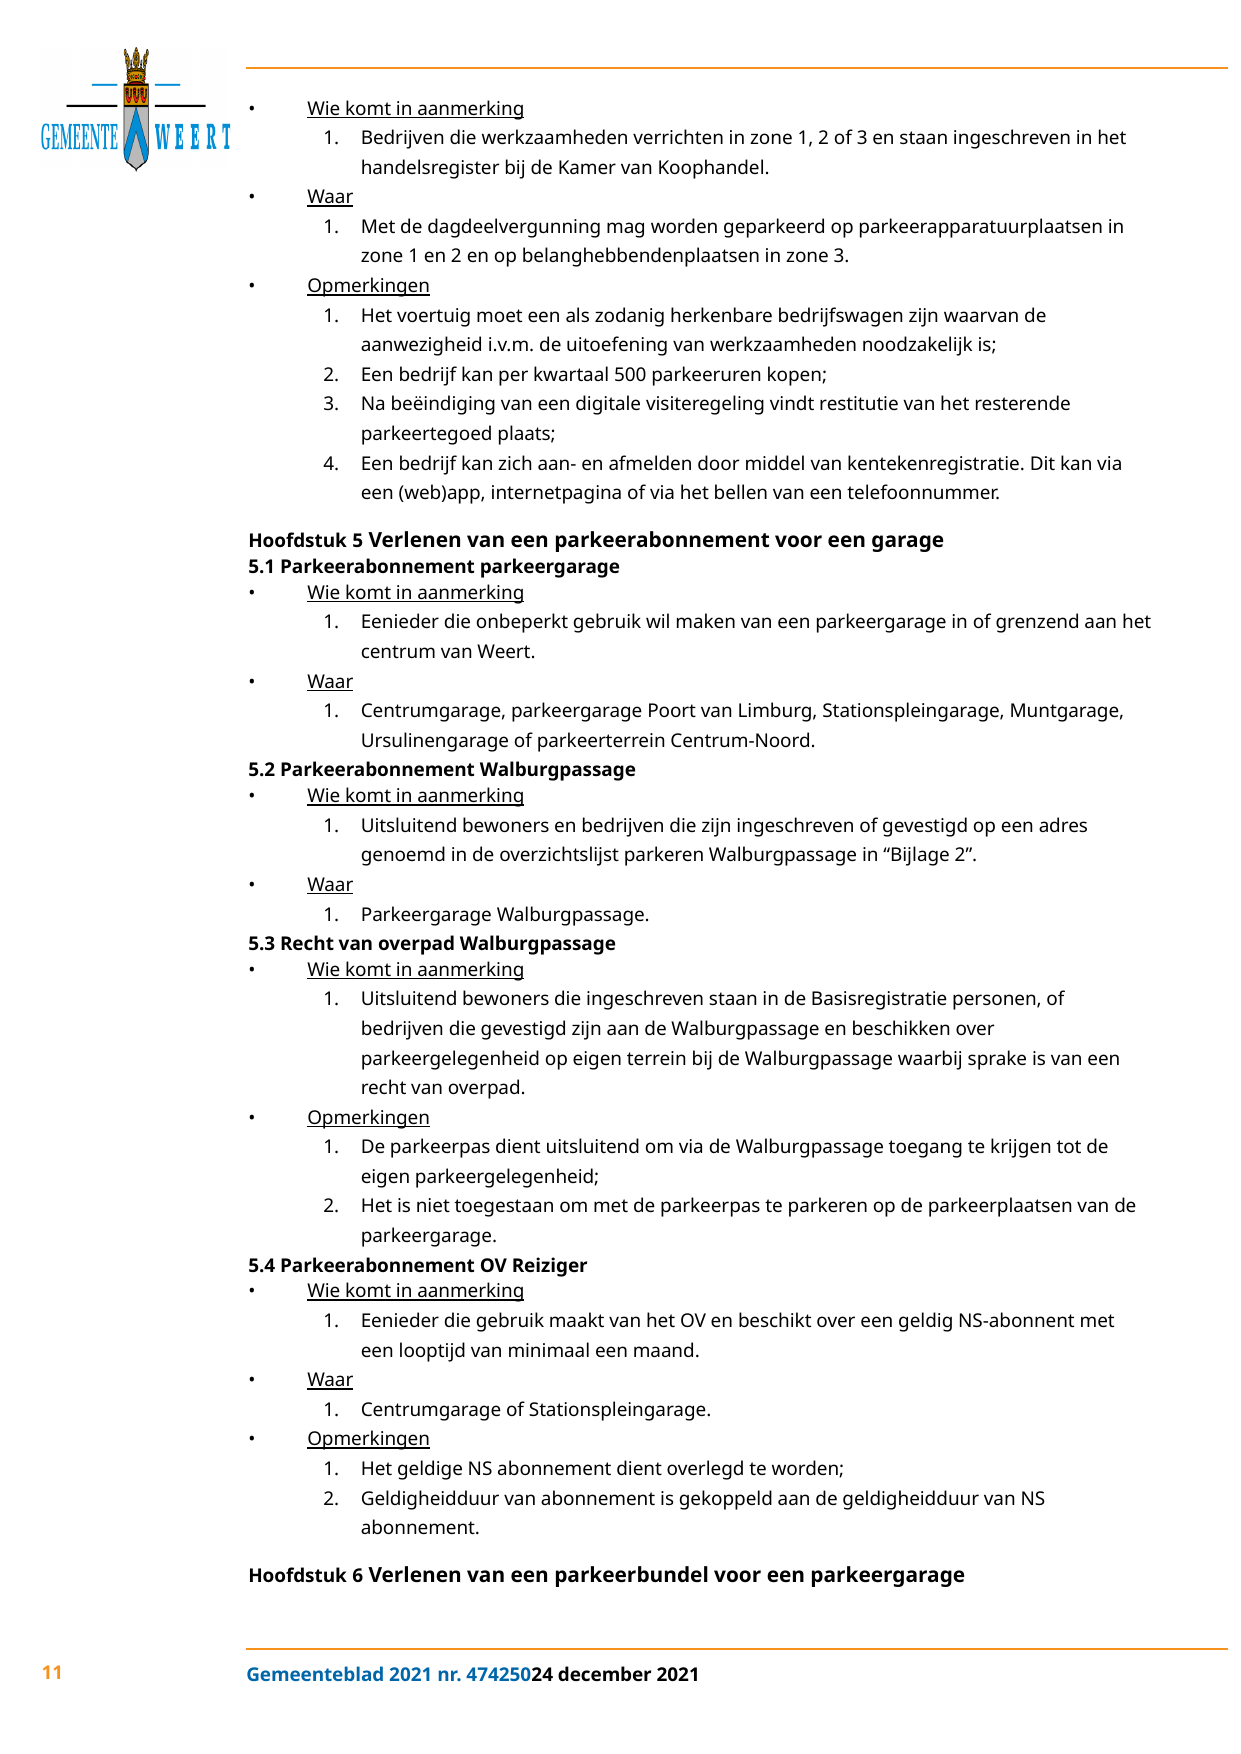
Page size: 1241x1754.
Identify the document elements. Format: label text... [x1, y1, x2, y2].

list Eenieder die gebruik maakt van het OV en beschikt over een geldig NS-abonnent met een looptijd van minimaal een maand. [323, 1307, 1152, 1362]
list Uitsluitend bewoners die ingeschreven staan in de Basisregistratie personen, of bedrijven die gevestigd zijn aan de Walburgpassage en beschikken over parkeergelegenheid op eigen terrein bij de Walburgpassage waarbij sprake is van een recht van overpad. [323, 986, 1152, 1100]
text Hoofdstuk 5 Verlenen van een parkeerabonnement voor een garage [248, 525, 1152, 553]
list Het voertuig moet een als zodanig herkenbare bedrijfswagen zijn waarvan de aanwezigheid i.v.m. de uitoefening van werkzaamheden noodzakelijk is; [323, 302, 1152, 357]
list Uitsluitend bewoners en bedrijven die zijn ingeschreven of gevestigd op een adres genoemd in de overzichtslijst parkeren Walburgpassage in “Bijlage 2”. [323, 812, 1152, 867]
list Een bedrijf kan per kwartaal 500 parkeeruren kopen; [323, 361, 1152, 387]
list Waar [248, 668, 1152, 694]
list Parkeergarage Walburgpassage. [323, 901, 1152, 926]
list Met de dagdeelvergunning mag worden geparkeerd op parkeerapparatuurplaatsen in zone 1 en 2 en op belanghebbendenplaatsen in zone 3. [323, 213, 1152, 268]
list Wie komt in aanmerking [248, 579, 1152, 605]
text 5.1 Parkeerabonnement parkeergarage [248, 553, 1152, 579]
list Bedrijven die werkzaamheden verrichten in zone 1, 2 of 3 en staan ingeschreven in het handelsregister bij de Kamer van Koophandel. [323, 124, 1152, 180]
list Wie komt in aanmerking [248, 782, 1152, 808]
list Centrumgarage of Stationspleingarage. [323, 1396, 1152, 1422]
list Centrumgarage, parkeergarage Poort van Limburg, Stationspleingarage, Muntgarage, Ursulinengarage of parkeerterrein Centrum-Noord. [323, 697, 1152, 753]
list Waar [248, 183, 1152, 209]
list Opmerkingen [248, 272, 1152, 298]
list Het is niet toegestaan om met de parkeerpas te parkeren op de parkeerplaatsen van de parkeergarage. [323, 1193, 1152, 1248]
list Waar [248, 1366, 1152, 1392]
list Het geldige NS abonnement dient overlegd te worden; [323, 1455, 1152, 1481]
list Geldigheidduur van abonnement is gekoppeld aan de geldigheidduur van NS abonnement. [323, 1485, 1152, 1540]
text 5.4 Parkeerabonnement OV Reiziger [248, 1252, 1152, 1278]
list Eenieder die onbeperkt gebruik wil maken van een parkeergarage in of grenzend aan het centrum van Weert. [323, 609, 1152, 664]
list Wie komt in aanmerking [248, 956, 1152, 982]
text Hoofdstuk 6 Verlenen van een parkeerbundel voor een parkeergarage [248, 1560, 1152, 1588]
list Waar [248, 871, 1152, 897]
picture [41, 47, 231, 172]
list Na beëindiging van een digitale visiteregeling vindt restitutie van het resterende parkeertegoed plaats; [323, 391, 1152, 446]
text 5.2 Parkeerabonnement Walburgpassage [248, 757, 1152, 782]
list Opmerkingen [248, 1426, 1152, 1451]
list Een bedrijf kan zich aan- en afmelden door middel van kentekenregistratie. Dit kan via een (web)app, internetpagina of via het bellen van een telefoonnummer. [323, 450, 1152, 505]
list Opmerkingen [248, 1104, 1152, 1130]
list Wie komt in aanmerking [248, 95, 1152, 121]
list De parkeerpas dient uitsluitend om via de Walburgpassage toegang te krijgen tot de eigen parkeergelegenheid; [323, 1133, 1152, 1189]
list Wie komt in aanmerking [248, 1278, 1152, 1303]
text 5.3 Recht van overpad Walburgpassage [248, 930, 1152, 956]
